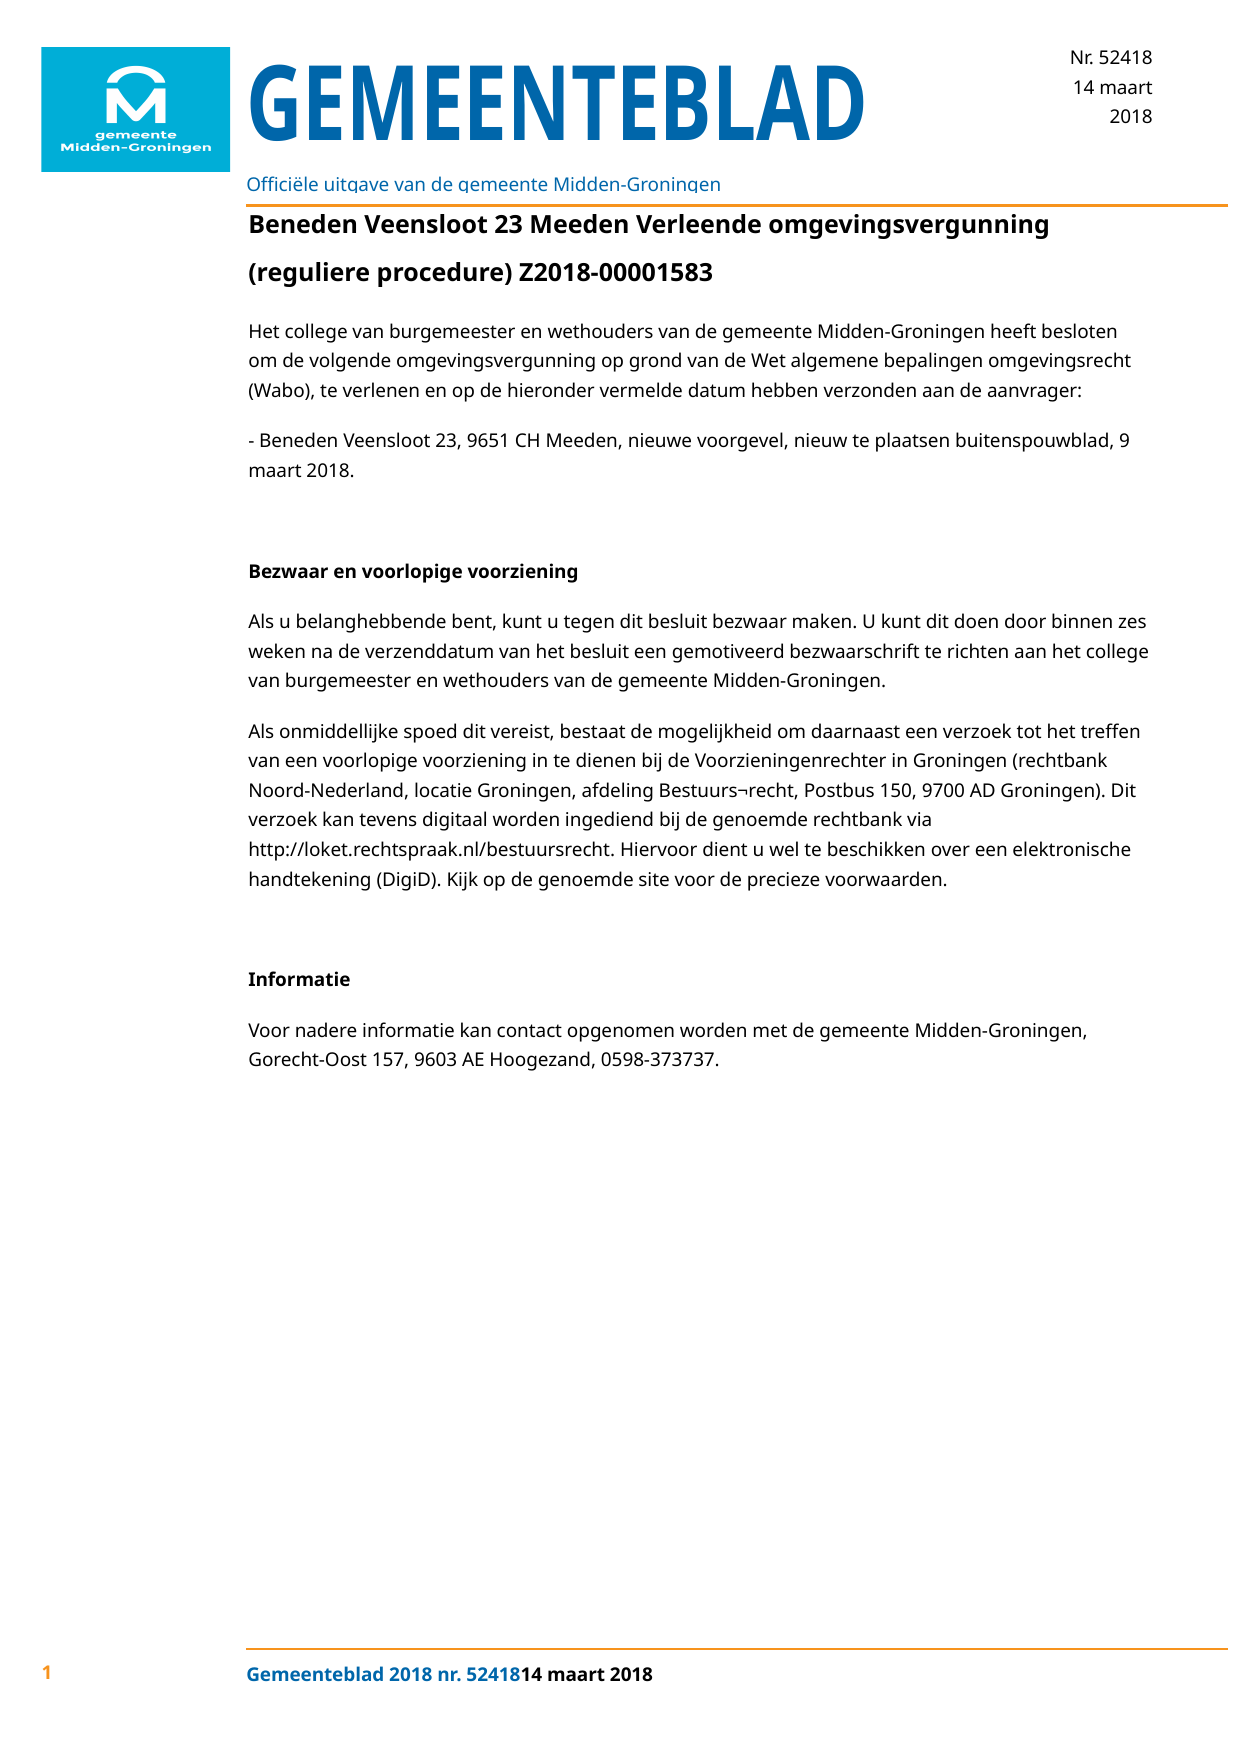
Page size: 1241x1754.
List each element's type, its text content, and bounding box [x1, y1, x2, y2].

text Als onmiddellijke spoed dit vereist, bestaat de mogelijkheid om daarnaast een verzoek tot het treffen van een voorlopige voorziening in te dienen bij de Voorzieningenrechter in Groningen (rechtbank Noord-Nederland, locatie Groningen, afdeling Bestuurs¬recht, Postbus 150, 9700 AD Groningen). Dit verzoek kan tevens digitaal worden ingediend bij de genoemde rechtbank via http://loket.rechtspraak.nl/bestuursrecht. Hiervoor dient u wel te beschikken over een elektronische handtekening (DigiD). Kijk op de genoemde site voor de precieze voorwaarden. [248, 718, 1152, 892]
text - Beneden Veensloot 23, 9651 CH Meeden, nieuwe voorgevel, nieuw te plaatsen buitenspouwblad, 9 maart 2018. [248, 427, 1152, 483]
picture [184, 146, 190, 153]
text Informatie [248, 967, 1152, 992]
picture [107, 89, 165, 122]
text Bezwaar en voorlopige voorziening [248, 558, 1152, 584]
text Voor nadere informatie kan contact opgenomen worden met de gemeente Midden-Groningen, Gorecht-Oost 157, 9603 AE Hoogezand, 0598-373737. [248, 1017, 1152, 1072]
text Beneden Veensloot 23 Meeden Verleende omgevingsvergunning (reguliere procedure) Z2018-00001583 [248, 207, 1152, 288]
text Als u belanghebbende bent, kunt u tegen dit besluit bezwaar maken. U kunt dit doen door binnen zes weken na de verzenddatum van het besluit een gemotiveerd bezwaarschrift te richten aan het college van burgemeester en wethouders van de gemeente Midden-Groningen. [248, 608, 1152, 693]
picture [108, 66, 164, 82]
text Het college van burgemeester en wethouders van de gemeente Midden-Groningen heeft besloten om de volgende omgevingsvergunning op grond van de Wet algemene bepalingen omgevingsrecht (Wabo), te verlenen en op de hieronder vermelde datum hebben verzonden aan de aanvrager: [248, 318, 1152, 403]
